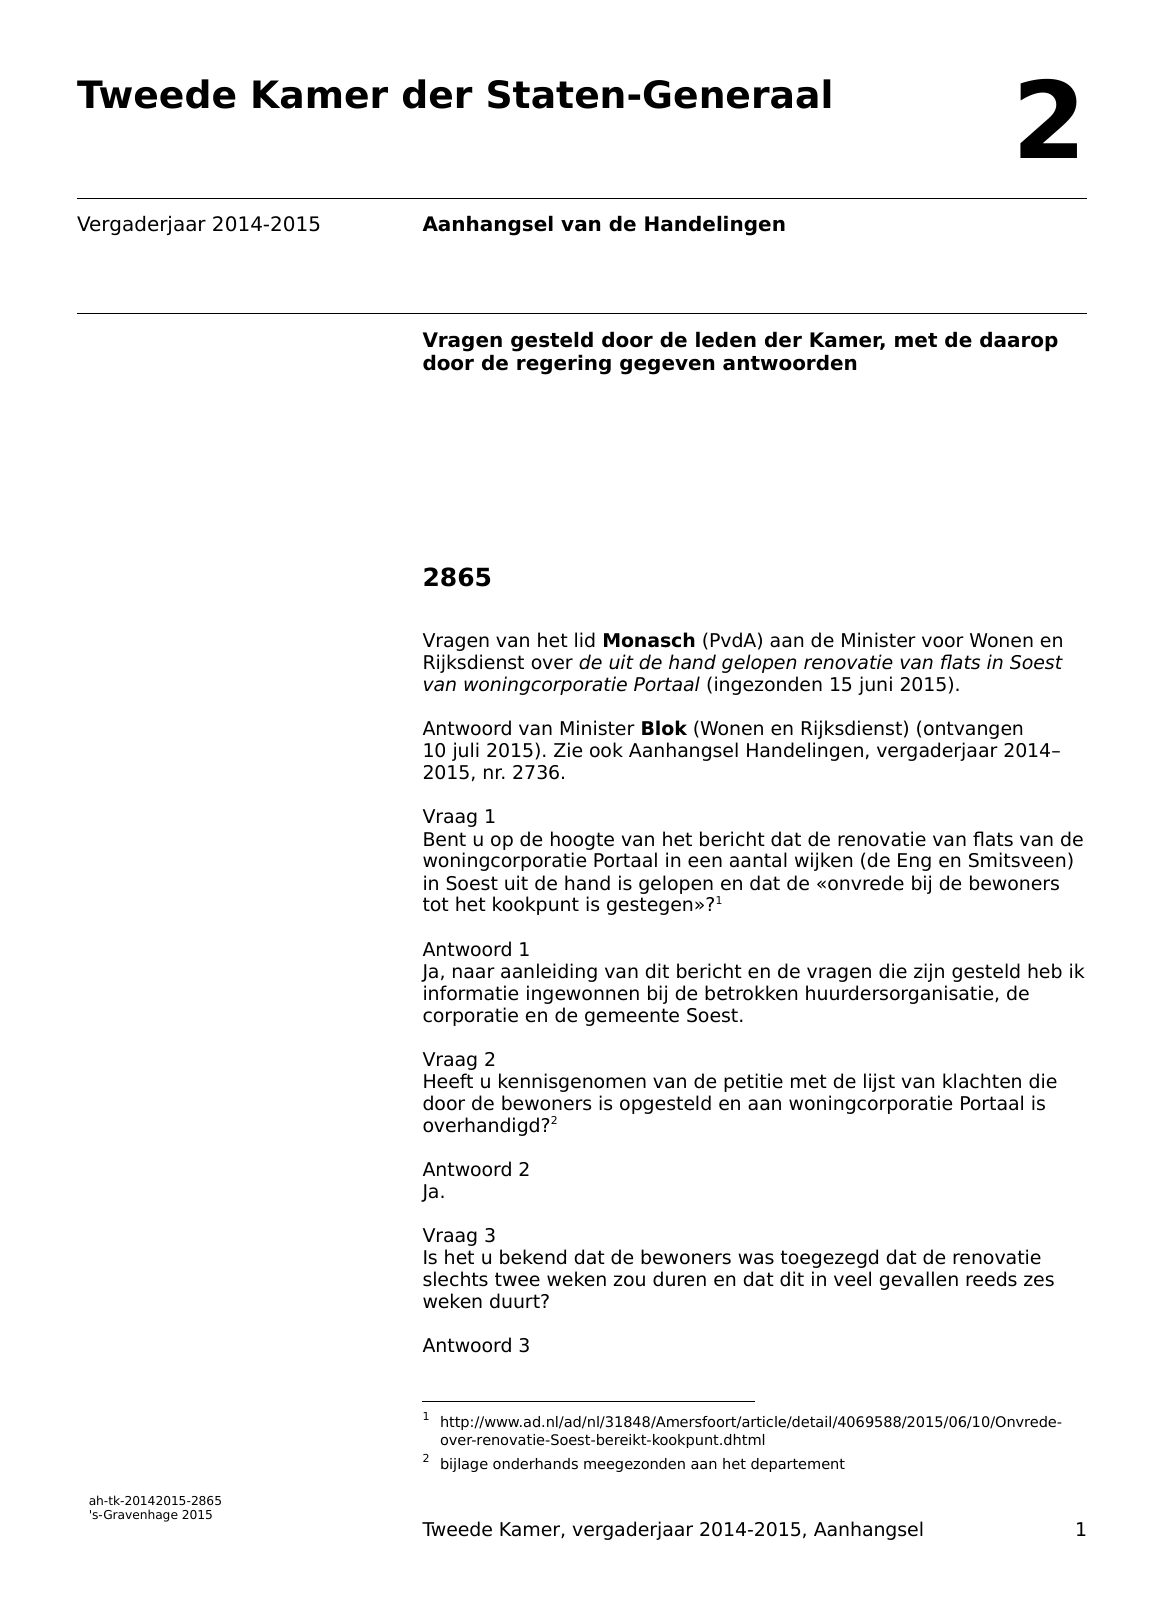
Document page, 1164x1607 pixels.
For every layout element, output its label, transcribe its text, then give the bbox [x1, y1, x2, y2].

text Is het u bekend dat de bewoners was toegezegd dat de renovatie slechts twee weken zou duren en dat dit in veel gevallen reeds zes weken duurt? [422, 1247, 1087, 1313]
text Heeft u kennisgenomen van de petitie met de lijst van klachten die door de bewoners is opgesteld en aan woningcorporatie Portaal is overhandigd? [422, 1071, 1087, 1137]
text Ja. [422, 1181, 1087, 1203]
text Bent u op de hoogte van het bericht dat de renovatie van flats van de woningcorporatie Portaal in een aantal wijken (de Eng en Smitsveen) in Soest uit de hand is gelopen en dat de «onvrede bij de bewoners tot het kookpunt is gestegen»? [422, 828, 1087, 916]
table_header 2 [886, 59, 1087, 198]
table_cell Vergaderjaar 2014-2015 [77, 199, 422, 313]
text 2865 [422, 563, 1087, 592]
text Ja, naar aanleiding van dit bericht en de vragen die zijn gesteld heb ik informatie ingewonnen bij de betrokken huurdersorganisatie, de corporatie en de gemeente Soest. [422, 961, 1087, 1026]
text Antwoord 3 [422, 1335, 1087, 1357]
table_header Tweede Kamer der Staten-Generaal [77, 59, 886, 198]
text Antwoord 1 [422, 938, 1087, 961]
table_cell Aanhangsel van de Handelingen [422, 199, 1087, 313]
text Vragen van het lid Monasch (PvdA) aan de Minister voor Wonen en Rijksdienst over de uit de hand gelopen renovatie van flats in Soest van woningcorporatie Portaal (ingezonden 15 juni 2015). [422, 630, 1087, 696]
text http://www.ad.nl/ad/nl/31848/Amersfoort/article/detail/4069588/2015/06/10/Onvrede-over-renovatie-Soest-bereikt-kookpunt.dhtml [422, 1410, 1087, 1449]
text Vraag 1 [422, 806, 1087, 828]
table_cell [77, 314, 422, 375]
text Vraag 3 [422, 1225, 1087, 1247]
table_cell Vragen gesteld door de leden der Kamer, met de daarop door de regering gegeven antwoorden [422, 314, 1087, 375]
text 's-Gravenhage 2015 [88, 1508, 323, 1522]
text Antwoord van Minister Blok (Wonen en Rijksdienst) (ontvangen 10 juli 2015). Zie ook Aanhangsel Handelingen, vergaderjaar 2014–2015, nr. 2736. [422, 718, 1087, 784]
text ah-tk-20142015-2865 [88, 1494, 323, 1508]
text bijlage onderhands meegezonden aan het departement [422, 1452, 1087, 1474]
text Vraag 2 [422, 1049, 1087, 1071]
text Antwoord 2 [422, 1159, 1087, 1181]
